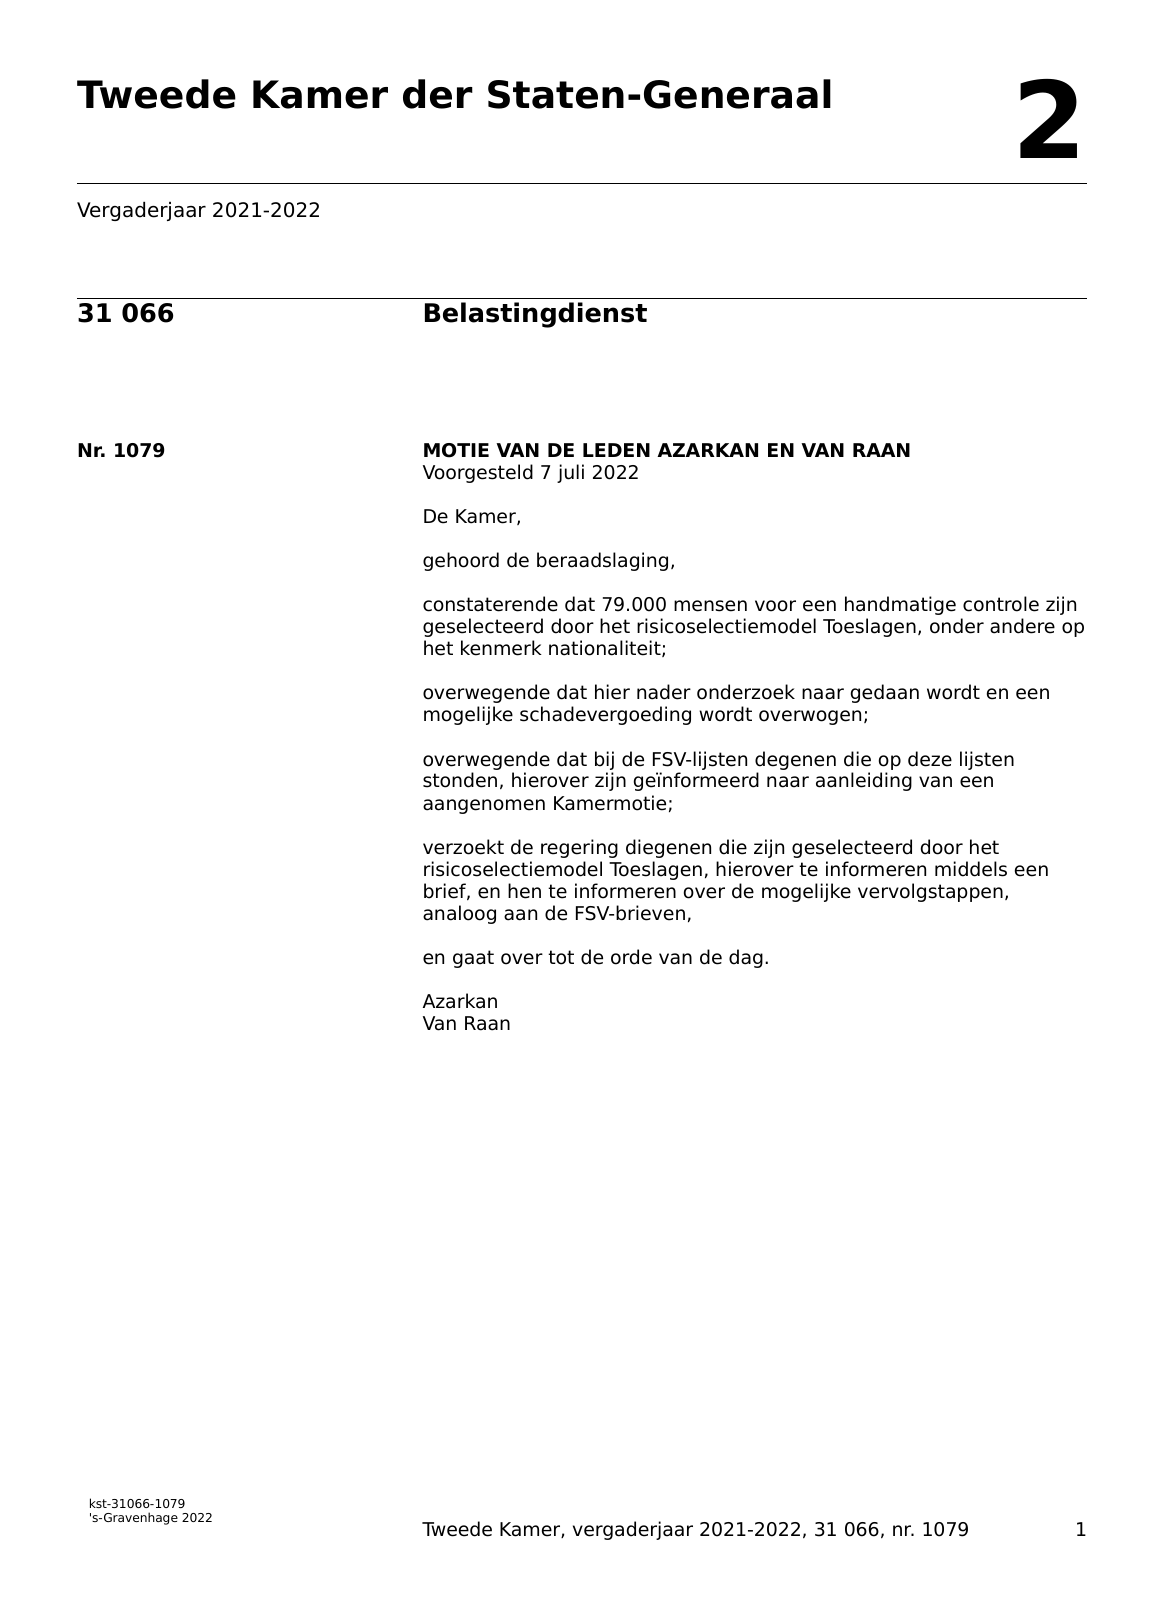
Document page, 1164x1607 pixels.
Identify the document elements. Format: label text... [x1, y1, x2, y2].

text gehoord de beraadslaging, [422, 550, 1087, 572]
text en gaat over tot de orde van de dag. [422, 947, 1087, 969]
text overwegende dat bij de FSV-lijsten degenen die op deze lijsten stonden, hierover zijn geïnformeerd naar aanleiding van een aangenomen Kamermotie; [422, 748, 1087, 814]
text Van Raan [422, 1013, 1087, 1035]
subtitle Nr. 1079 MOTIE VAN DE LEDEN AZARKAN EN VAN RAAN [77, 440, 1087, 462]
table_header Tweede Kamer der Staten-Generaal [77, 59, 886, 183]
text De Kamer, [422, 506, 1087, 528]
table_cell Vergaderjaar 2021-2022 [77, 184, 1087, 298]
text kst-31066-1079 [88, 1497, 323, 1511]
text constaterende dat 79.000 mensen voor een handmatige controle zijn geselecteerd door het risicoselectiemodel Toeslagen, onder andere op het kenmerk nationaliteit; [422, 594, 1087, 660]
text Azarkan [422, 991, 1087, 1013]
text verzoekt de regering diegenen die zijn geselecteerd door het risicoselectiemodel Toeslagen, hierover te informeren middels een brief, en hen te informeren over de mogelijke vervolgstappen, analoog aan de FSV-brieven, [422, 837, 1087, 924]
text 's-Gravenhage 2022 [88, 1511, 323, 1525]
subtitle 31 066 Belastingdienst [77, 299, 1087, 329]
text Voorgesteld 7 juli 2022 [422, 462, 1087, 484]
table_header 2 [886, 59, 1087, 183]
text overwegende dat hier nader onderzoek naar gedaan wordt en een mogelijke schadevergoeding wordt overwogen; [422, 682, 1087, 726]
